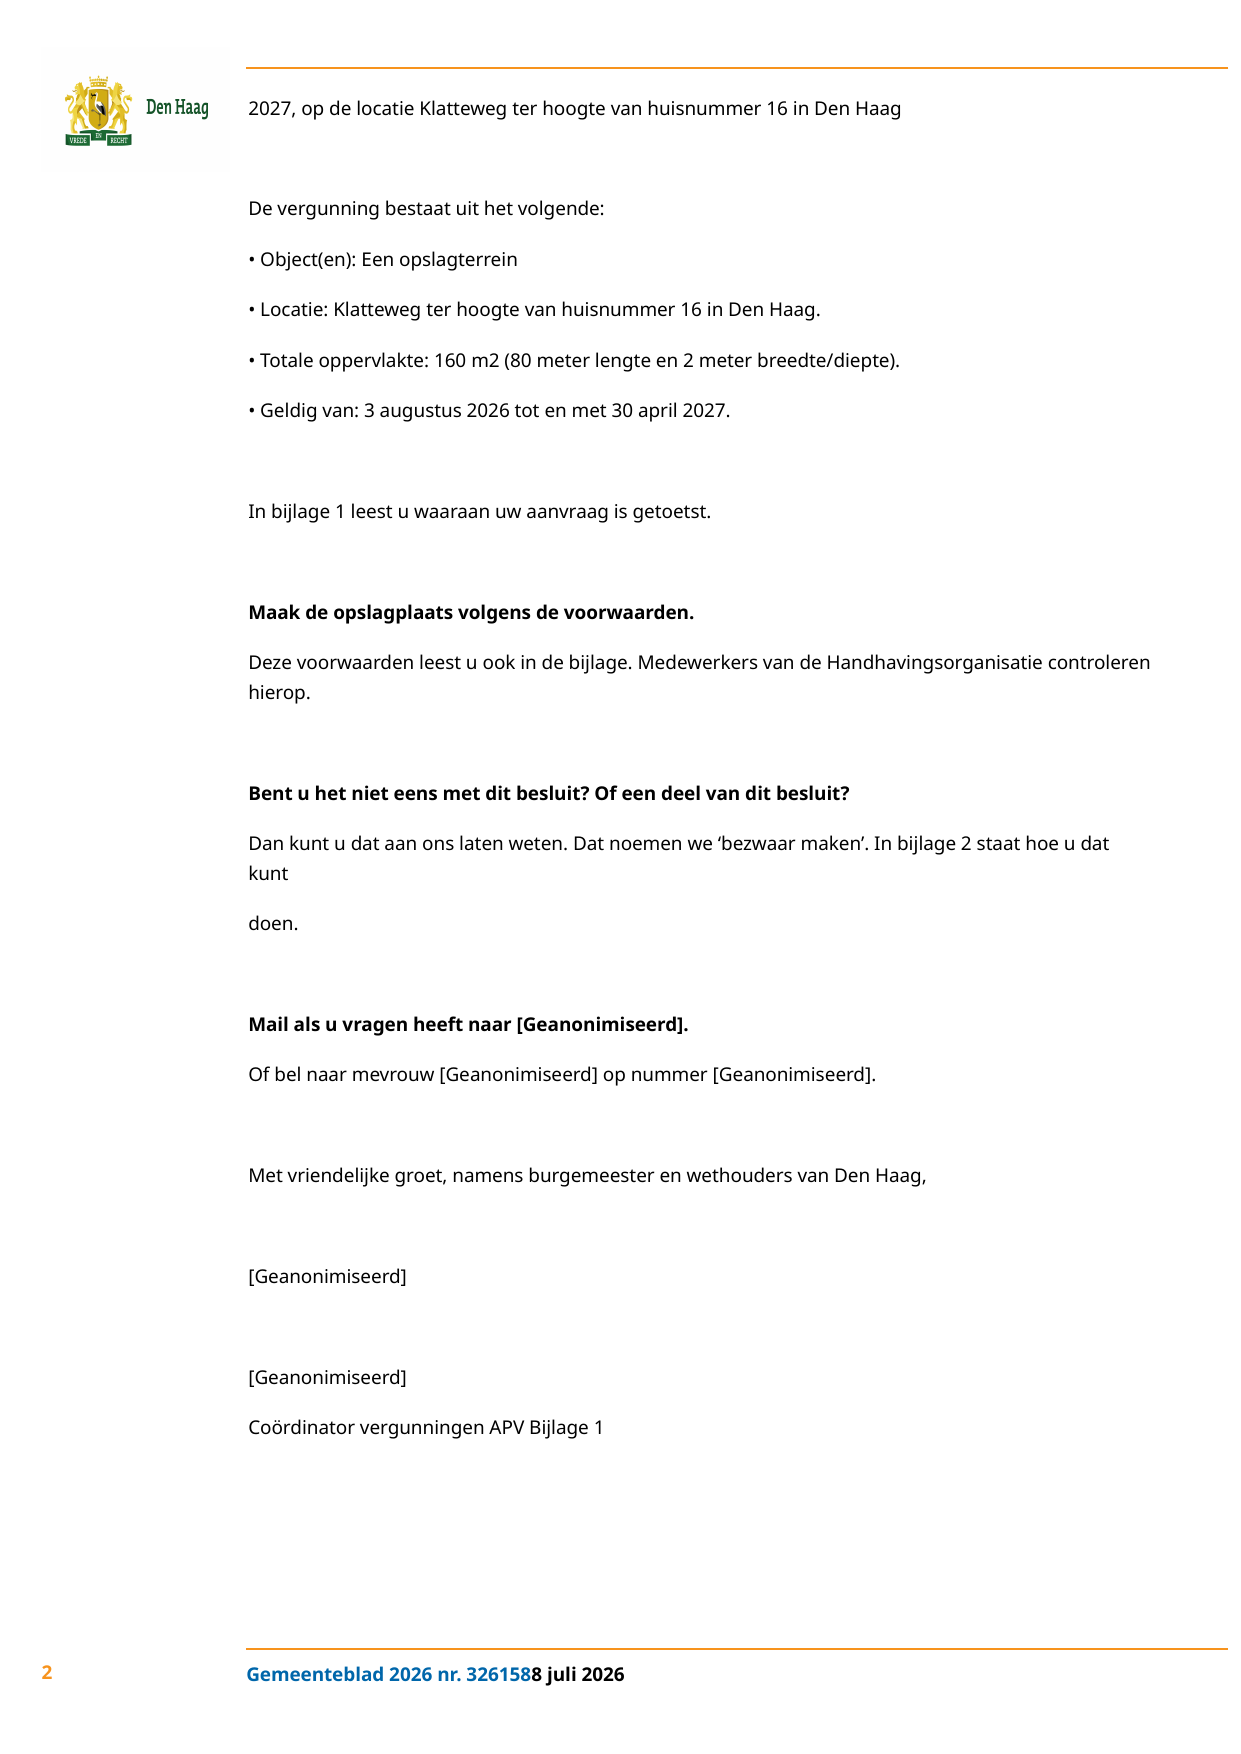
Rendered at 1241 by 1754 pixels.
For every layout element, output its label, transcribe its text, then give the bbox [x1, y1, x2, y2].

text Dan kunt u dat aan ons laten weten. Dat noemen we ‘bezwaar maken’. In bijlage 2 staat hoe u dat kunt [248, 830, 1152, 886]
text Coördinator vergunningen APV Bijlage 1 [248, 1414, 1152, 1440]
text [Geanonimiseerd] [248, 1263, 1152, 1289]
text In bijlage 1 leest u waaraan uw aanvraag is getoetst. [248, 498, 1152, 524]
text • Object(en): Een opslagterrein [248, 246, 1152, 272]
text [Geanonimiseerd] [248, 1364, 1152, 1390]
text 2027, op de locatie Klatteweg ter hoogte van huisnummer 16 in Den Haag [248, 95, 1152, 121]
text • Totale oppervlakte: 160 m2 (80 meter lengte en 2 meter breedte/diepte). [248, 347, 1152, 373]
text Met vriendelijke groet, namens burgemeester en wethouders van Den Haag, [248, 1162, 1152, 1188]
text Deze voorwaarden leest u ook in de bijlage. Medewerkers van de Handhavingsorganisatie controleren hierop. [248, 649, 1152, 705]
text Mail als u vragen heeft naar [Geanonimiseerd]. [248, 1011, 1152, 1037]
picture [41, 47, 231, 172]
text • Geldig van: 3 augustus 2026 tot en met 30 april 2027. [248, 397, 1152, 423]
text Bent u het niet eens met dit besluit? Of een deel van dit besluit? [248, 780, 1152, 806]
text • Locatie: Klatteweg ter hoogte van huisnummer 16 in Den Haag. [248, 296, 1152, 322]
text doen. [248, 910, 1152, 936]
text Of bel naar mevrouw [Geanonimiseerd] op nummer [Geanonimiseerd]. [248, 1061, 1152, 1087]
text Maak de opslagplaats volgens de voorwaarden. [248, 599, 1152, 625]
text De vergunning bestaat uit het volgende: [248, 196, 1152, 221]
